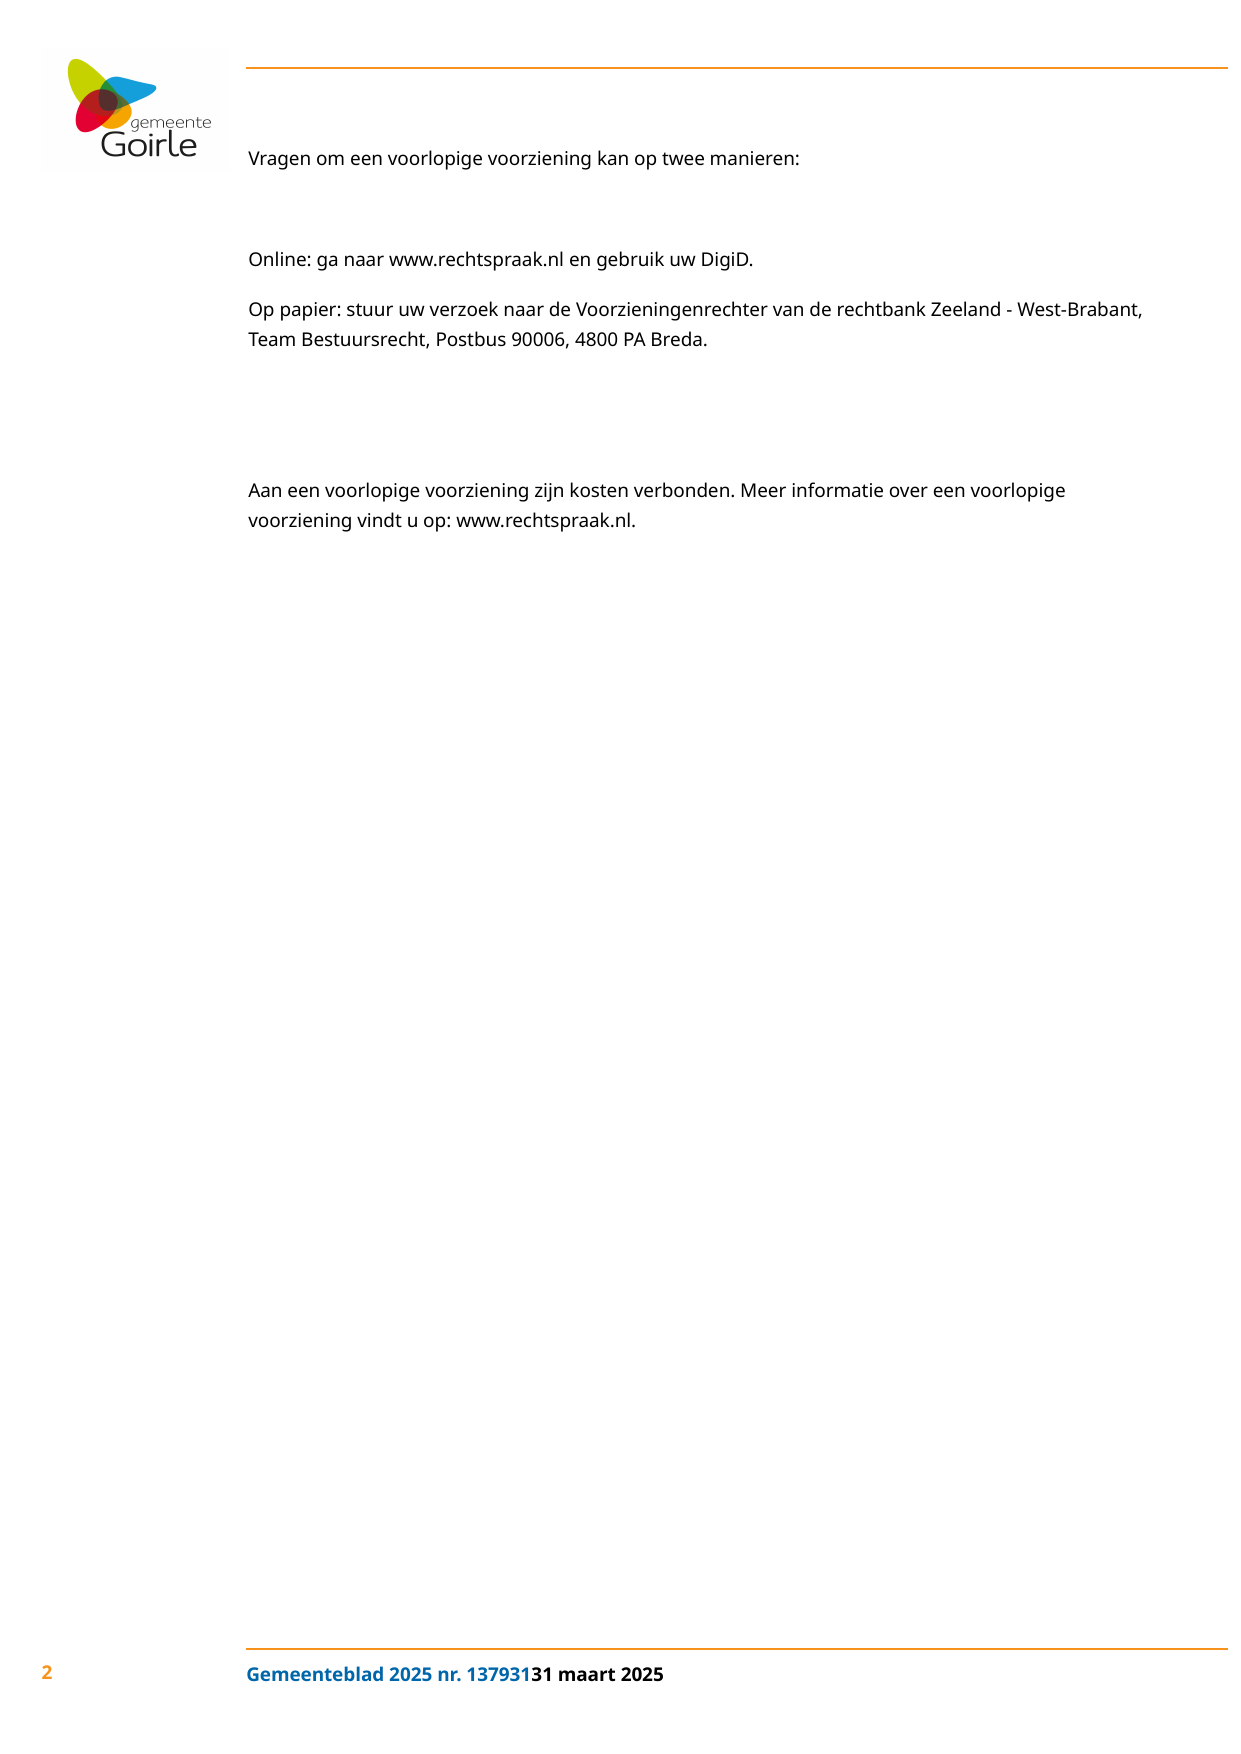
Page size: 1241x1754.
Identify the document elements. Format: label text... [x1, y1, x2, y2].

picture [41, 47, 231, 172]
text Aan een voorlopige voorziening zijn kosten verbonden. Meer informatie over een voorlopige voorziening vindt u op: www.rechtspraak.nl. [248, 477, 1152, 533]
text Op papier: stuur uw verzoek naar de Voorzieningenrechter van de rechtbank Zeeland - West-Brabant, Team Bestuursrecht, Postbus 90006, 4800 PA Breda. [248, 296, 1152, 352]
text Vragen om een voorlopige voorziening kan op twee manieren: [248, 145, 1152, 171]
text Online: ga naar www.rechtspraak.nl en gebruik uw DigiD. [248, 246, 1152, 272]
